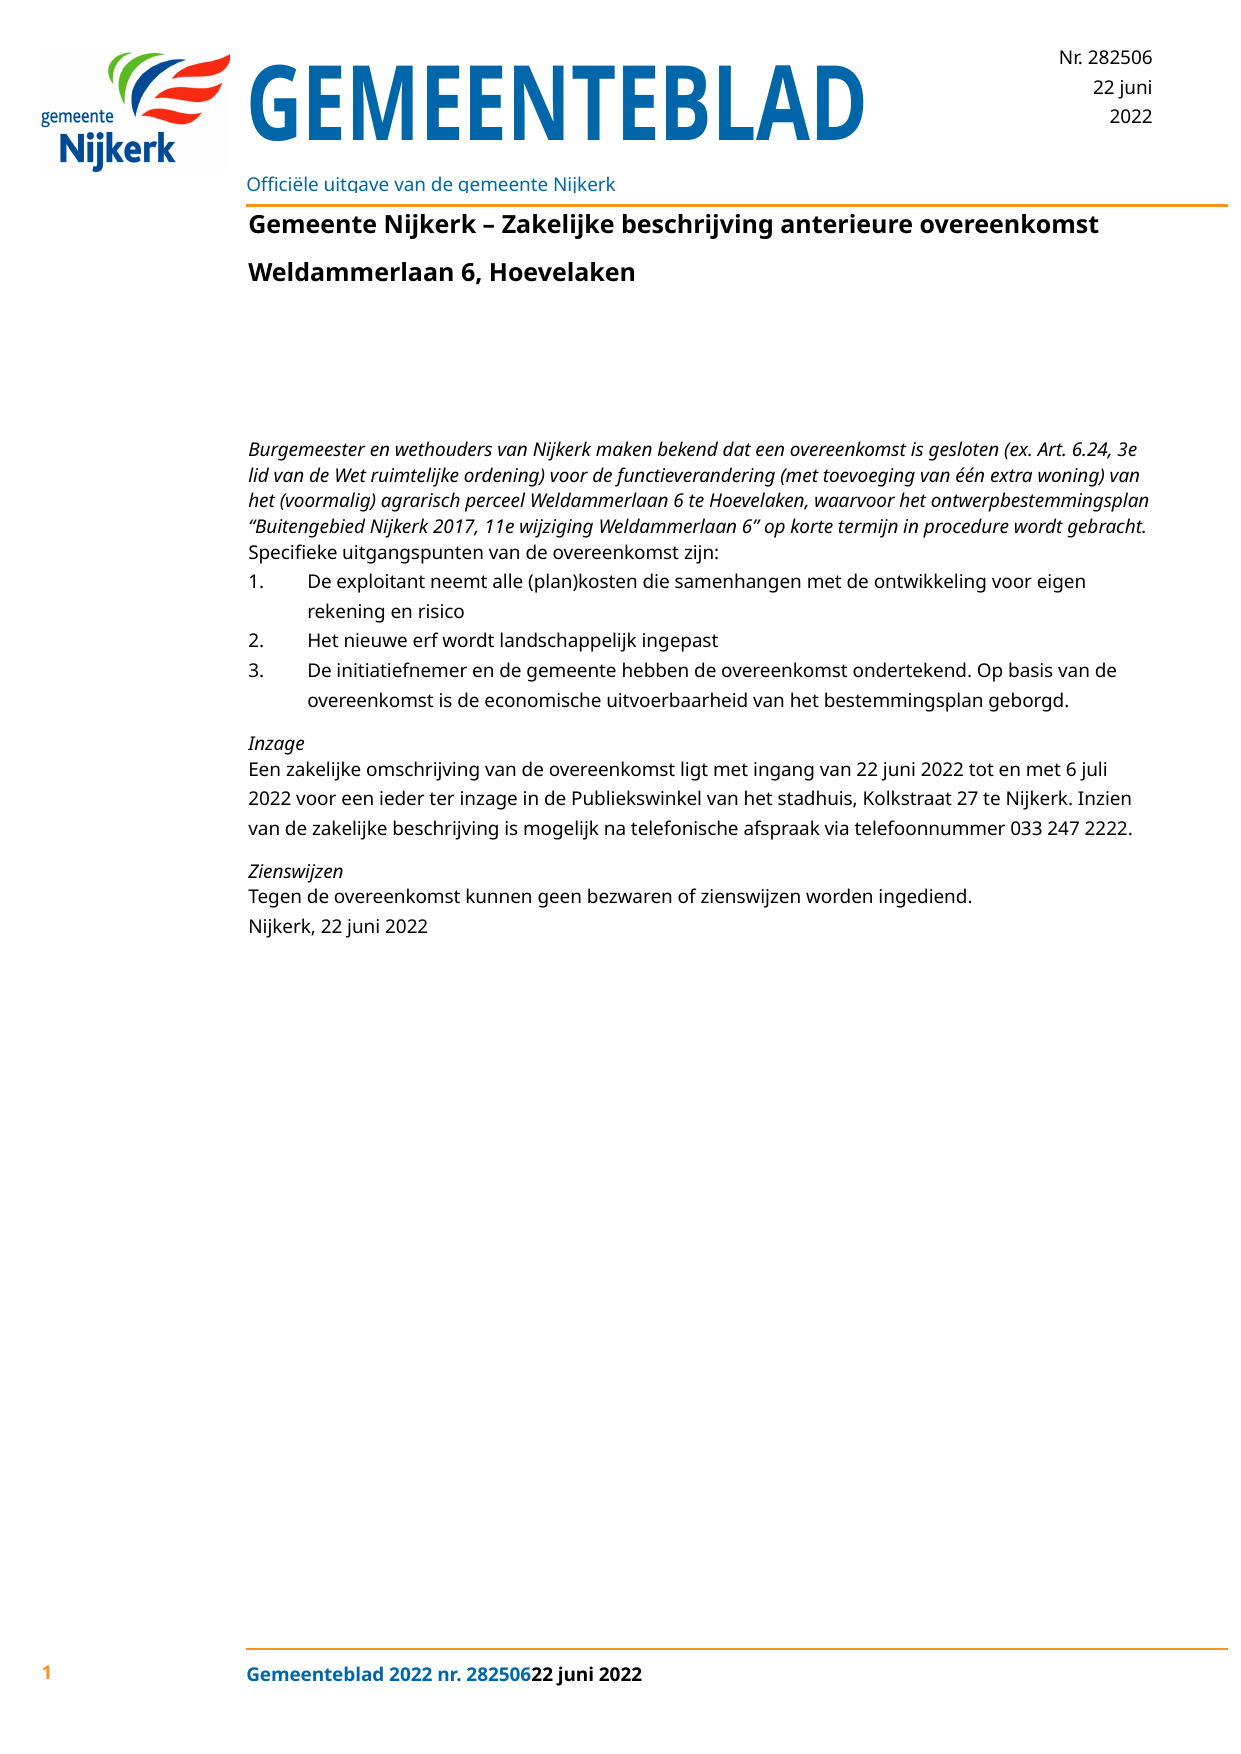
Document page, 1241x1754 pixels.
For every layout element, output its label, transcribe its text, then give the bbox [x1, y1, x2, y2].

text Een zakelijke omschrijving van de overeenkomst ligt met ingang van 22 juni 2022 tot en met 6 juli 2022 voor een ieder ter inzage in de Publiekswinkel van het stadhuis, Kolkstraat 27 te Nijkerk. Inzien van de zakelijke beschrijving is mogelijk na telefonische afspraak via telefoonnummer 033 247 2222. [248, 756, 1152, 841]
text Nijkerk, 22 juni 2022 [248, 913, 1152, 939]
list De initiatiefnemer en de gemeente hebben de overeenkomst ondertekend. Op basis van de overeenkomst is de economische uitvoerbaarheid van het bestemmingsplan geborgd. [248, 657, 1152, 713]
text Inzage [248, 730, 1152, 756]
text Tegen de overeenkomst kunnen geen bezwaren of zienswijzen worden ingediend. [248, 884, 1152, 909]
text Burgemeester en wethouders van Nijkerk maken bekend dat een overeenkomst is gesloten (ex. Art. 6.24, 3e lid van de Wet ruimtelijke ordening) voor de functieverandering (met toevoeging van één extra woning) van het (voormalig) agrarisch perceel Weldammerlaan 6 te Hoevelaken, waarvoor het ontwerpbestemmingsplan “Buitengebied Nijkerk 2017, 11e wijziging Weldammerlaan 6” op korte termijn in procedure wordt gebracht. [248, 436, 1152, 539]
list De exploitant neemt alle (plan)kosten die samenhangen met de ontwikkeling voor eigen rekening en risico [248, 568, 1152, 624]
list Het nieuwe erf wordt landschappelijk ingepast [248, 628, 1152, 653]
text Gemeente Nijkerk – Zakelijke beschrijving anterieure overeenkomst Weldammerlaan 6, Hoevelaken [248, 207, 1152, 288]
text Zienswijzen [248, 858, 1152, 884]
text Specifieke uitgangspunten van de overeenkomst zijn: [248, 539, 1152, 565]
picture [41, 47, 231, 172]
